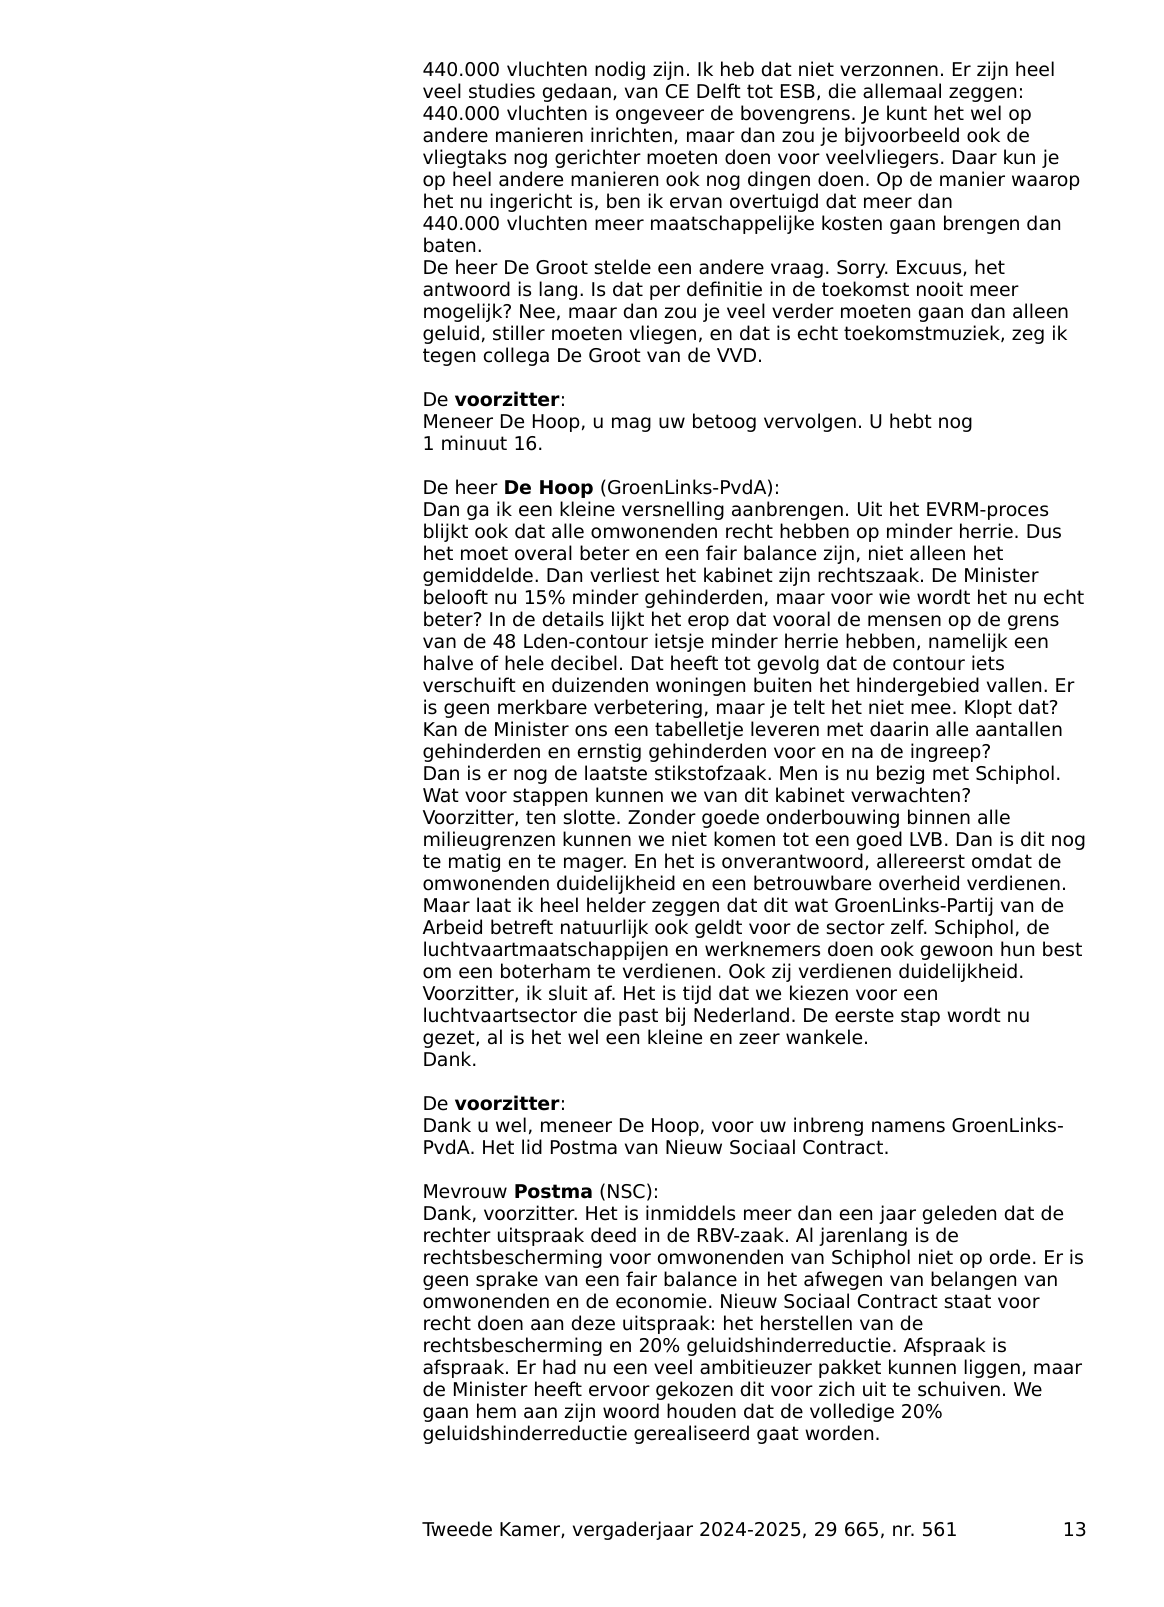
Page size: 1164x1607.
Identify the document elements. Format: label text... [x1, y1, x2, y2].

text Voorzitter, ten slotte. Zonder goede onderbouwing binnen alle milieugrenzen kunnen we niet komen tot een goed LVB. Dan is dit nog te matig en te mager. En het is onverantwoord, allereerst omdat de omwonenden duidelijkheid en een betrouwbare overheid verdienen. Maar laat ik heel helder zeggen dat dit wat GroenLinks-Partij van de Arbeid betreft natuurlijk ook geldt voor de sector zelf. Schiphol, de luchtvaartmaatschappijen en werknemers doen ook gewoon hun best om een boterham te verdienen. Ook zij verdienen duidelijkheid. [422, 807, 1087, 983]
text Dan ga ik een kleine versnelling aanbrengen. Uit het EVRM-proces blijkt ook dat alle omwonenden recht hebben op minder herrie. Dus het moet overal beter en een fair balance zijn, niet alleen het gemiddelde. Dan verliest het kabinet zijn rechtszaak. De Minister belooft nu 15% minder gehinderden, maar voor wie wordt het nu echt beter? In de details lijkt het erop dat vooral de mensen op de grens van de 48 Lden-contour ietsje minder herrie hebben, namelijk een halve of hele decibel. Dat heeft tot gevolg dat de contour iets verschuift en duizenden woningen buiten het hindergebied vallen. Er is geen merkbare verbetering, maar je telt het niet mee. Klopt dat? Kan de Minister ons een tabelletje leveren met daarin alle aantallen gehinderden en ernstig gehinderden voor en na de ingreep? [422, 499, 1087, 763]
text Dank. [422, 1048, 1087, 1071]
text Voorzitter, ik sluit af. Het is tijd dat we kiezen voor een luchtvaartsector die past bij Nederland. De eerste stap wordt nu gezet, al is het wel een kleine en zeer wankele. [422, 983, 1087, 1048]
text Dank u wel, meneer De Hoop, voor uw inbreng namens GroenLinks-PvdA. Het lid Postma van Nieuw Sociaal Contract. [422, 1115, 1087, 1159]
text De voorzitter: [422, 1093, 1087, 1115]
text Meneer De Hoop, u mag uw betoog vervolgen. U hebt nog 1 minuut 16. [422, 411, 1087, 455]
text 440.000 vluchten nodig zijn. Ik heb dat niet verzonnen. Er zijn heel veel studies gedaan, van CE Delft tot ESB, die allemaal zeggen: 440.000 vluchten is ongeveer de bovengrens. Je kunt het wel op andere manieren inrichten, maar dan zou je bijvoorbeeld ook de vliegtaks nog gerichter moeten doen voor veelvliegers. Daar kun je op heel andere manieren ook nog dingen doen. Op de manier waarop het nu ingericht is, ben ik ervan overtuigd dat meer dan 440.000 vluchten meer maatschappelijke kosten gaan brengen dan baten. [422, 59, 1087, 257]
text De voorzitter: [422, 389, 1087, 411]
text Mevrouw Postma (NSC): [422, 1181, 1087, 1203]
text Dan is er nog de laatste stikstofzaak. Men is nu bezig met Schiphol. Wat voor stappen kunnen we van dit kabinet verwachten? [422, 763, 1087, 807]
text De heer De Hoop (GroenLinks-PvdA): [422, 477, 1087, 499]
text De heer De Groot stelde een andere vraag. Sorry. Excuus, het antwoord is lang. Is dat per definitie in de toekomst nooit meer mogelijk? Nee, maar dan zou je veel verder moeten gaan dan alleen geluid, stiller moeten vliegen, en dat is echt toekomstmuziek, zeg ik tegen collega De Groot van de VVD. [422, 257, 1087, 367]
text Dank, voorzitter. Het is inmiddels meer dan een jaar geleden dat de rechter uitspraak deed in de RBV-zaak. Al jarenlang is de rechtsbescherming voor omwonenden van Schiphol niet op orde. Er is geen sprake van een fair balance in het afwegen van belangen van omwonenden en de economie. Nieuw Sociaal Contract staat voor recht doen aan deze uitspraak: het herstellen van de rechtsbescherming en 20% geluidshinderreductie. Afspraak is afspraak. Er had nu een veel ambitieuzer pakket kunnen liggen, maar de Minister heeft ervoor gekozen dit voor zich uit te schuiven. We gaan hem aan zijn woord houden dat de volledige 20% geluidshinderreductie gerealiseerd gaat worden. [422, 1203, 1087, 1444]
